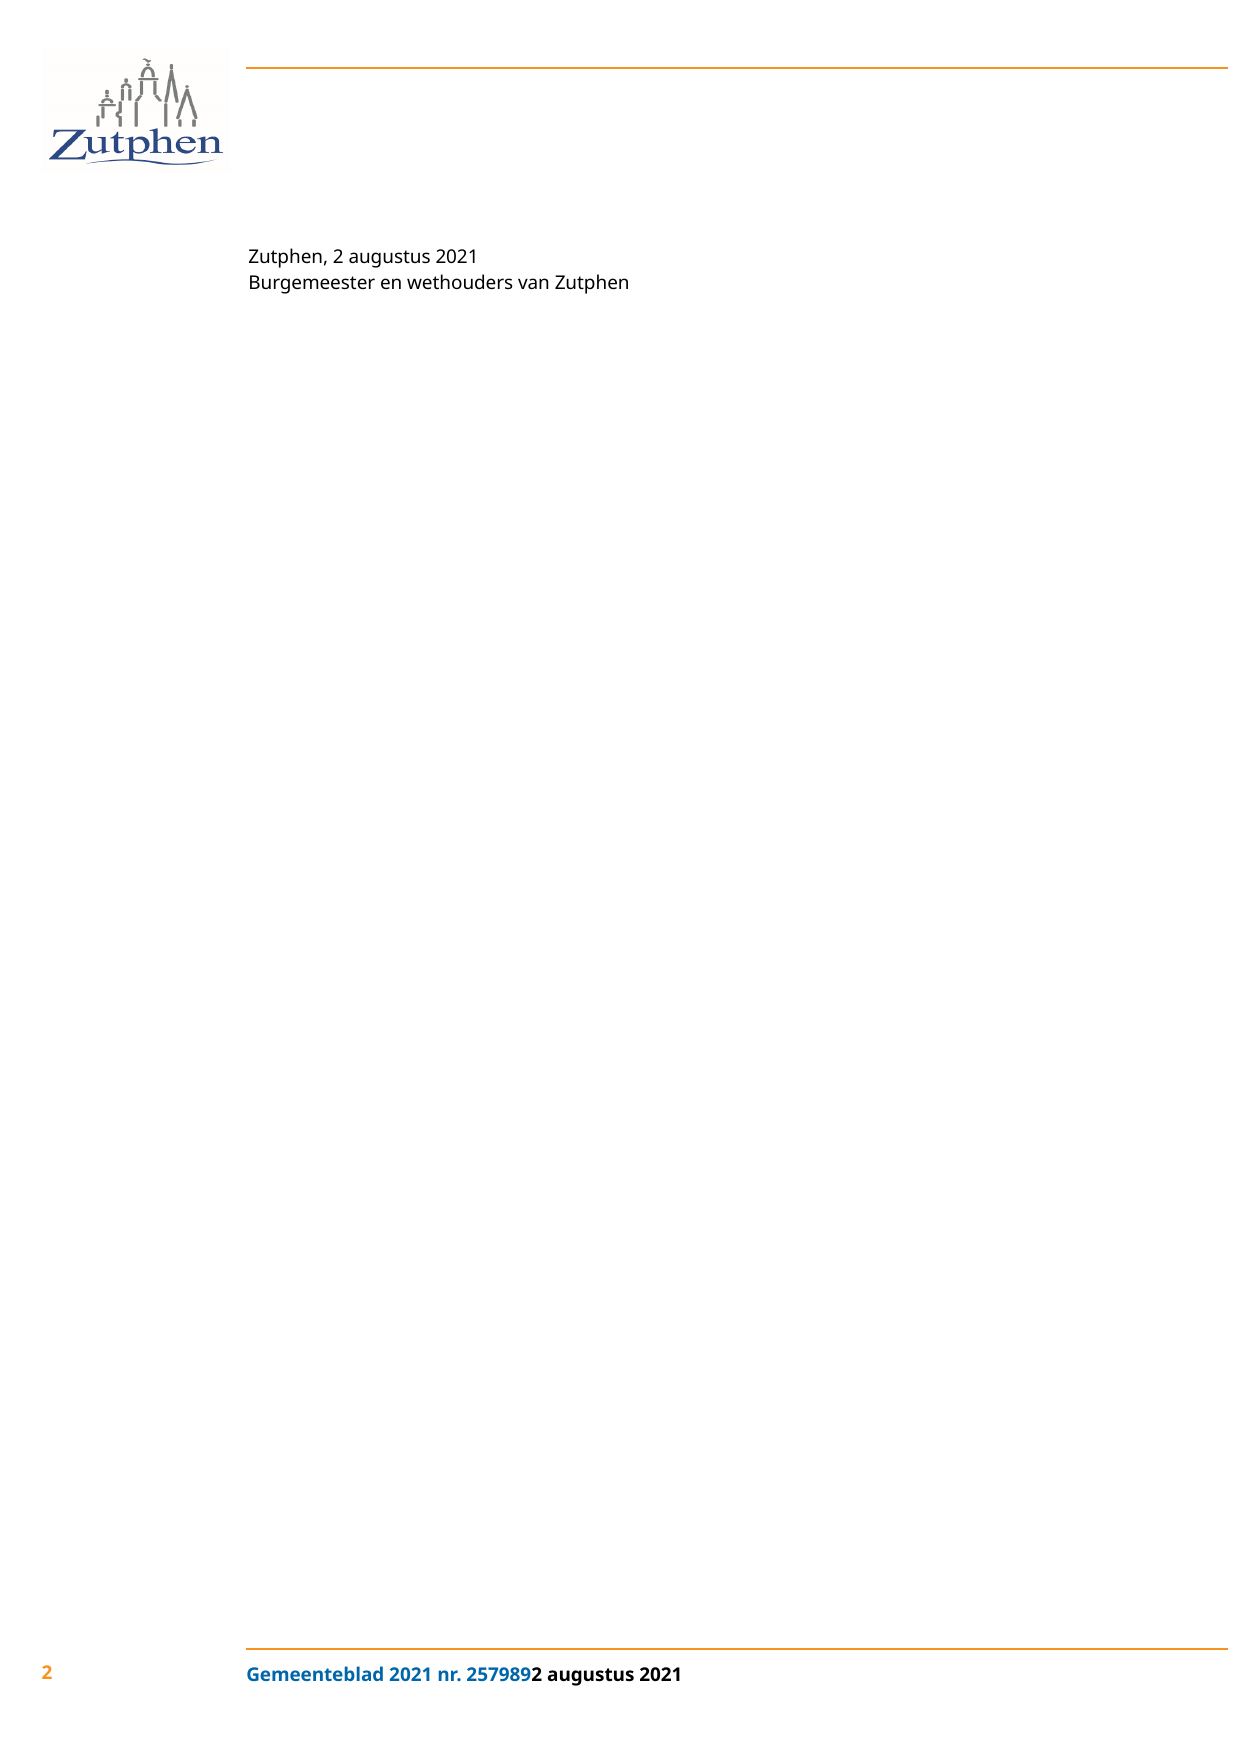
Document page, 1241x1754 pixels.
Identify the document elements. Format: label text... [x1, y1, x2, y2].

text Zutphen, 2 augustus 2021 [248, 243, 1152, 269]
picture [41, 47, 231, 172]
text Burgemeester en wethouders van Zutphen [248, 269, 1152, 295]
